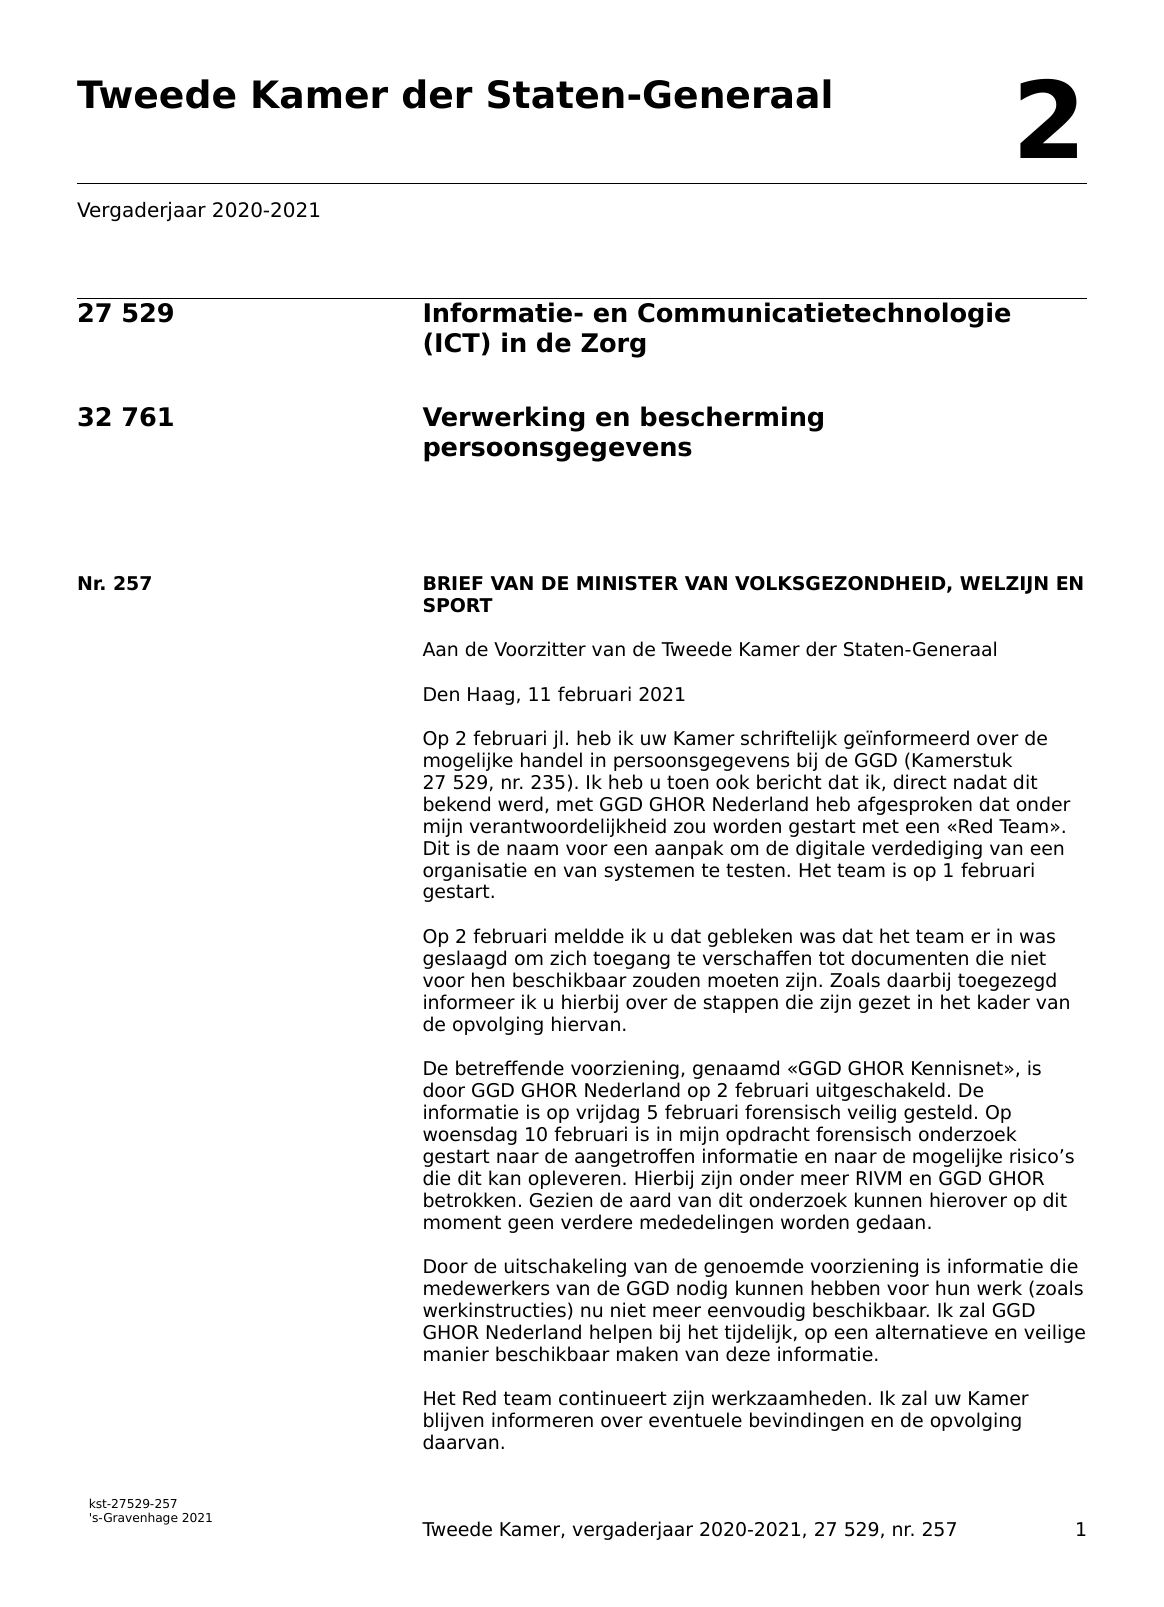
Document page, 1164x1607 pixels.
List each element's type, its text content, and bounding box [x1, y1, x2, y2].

text Den Haag, 11 februari 2021 [422, 683, 1087, 705]
text De betreffende voorziening, genaamd «GGD GHOR Kennisnet», is door GGD GHOR Nederland op 2 februari uitgeschakeld. De informatie is op vrijdag 5 februari forensisch veilig gesteld. Op woensdag 10 februari is in mijn opdracht forensisch onderzoek gestart naar de aangetroffen informatie en naar de mogelijke risico’s die dit kan opleveren. Hierbij zijn onder meer RIVM en GGD GHOR betrokken. Gezien de aard van dit onderzoek kunnen hierover op dit moment geen verdere mededelingen worden gedaan. [422, 1058, 1087, 1233]
text kst-27529-257 [88, 1497, 323, 1511]
subtitle 32 761 Verwerking en bescherming persoonsgegevens [77, 403, 1087, 462]
table_header Tweede Kamer der Staten-Generaal [77, 59, 886, 183]
text Op 2 februari meldde ik u dat gebleken was dat het team er in was geslaagd om zich toegang te verschaffen tot documenten die niet voor hen beschikbaar zouden moeten zijn. Zoals daarbij toegezegd informeer ik u hierbij over de stappen die zijn gezet in het kader van de opvolging hiervan. [422, 926, 1087, 1036]
subtitle 27 529 Informatie- en Communicatietechnologie (ICT) in de Zorg [77, 299, 1087, 358]
subtitle Nr. 257 BRIEF VAN DE MINISTER VAN VOLKSGEZONDHEID, WELZIJN EN SPORT [77, 573, 1087, 617]
text Het Red team continueert zijn werkzaamheden. Ik zal uw Kamer blijven informeren over eventuele bevindingen en de opvolging daarvan. [422, 1388, 1087, 1454]
table_cell Vergaderjaar 2020-2021 [77, 184, 1087, 298]
text Op 2 februari jl. heb ik uw Kamer schriftelijk geïnformeerd over de mogelijke handel in persoonsgegevens bij de GGD (Kamerstuk 27 529, nr. 235). Ik heb u toen ook bericht dat ik, direct nadat dit bekend werd, met GGD GHOR Nederland heb afgesproken dat onder mijn verantwoordelijkheid zou worden gestart met een «Red Team». Dit is de naam voor een aanpak om de digitale verdediging van een organisatie en van systemen te testen. Het team is op 1 februari gestart. [422, 728, 1087, 903]
table_header 2 [886, 59, 1087, 183]
text Aan de Voorzitter van de Tweede Kamer der Staten-Generaal [422, 639, 1087, 661]
text 's-Gravenhage 2021 [88, 1511, 323, 1525]
text Door de uitschakeling van de genoemde voorziening is informatie die medewerkers van de GGD nodig kunnen hebben voor hun werk (zoals werkinstructies) nu niet meer eenvoudig beschikbaar. Ik zal GGD GHOR Nederland helpen bij het tijdelijk, op een alternatieve en veilige manier beschikbaar maken van deze informatie. [422, 1256, 1087, 1366]
